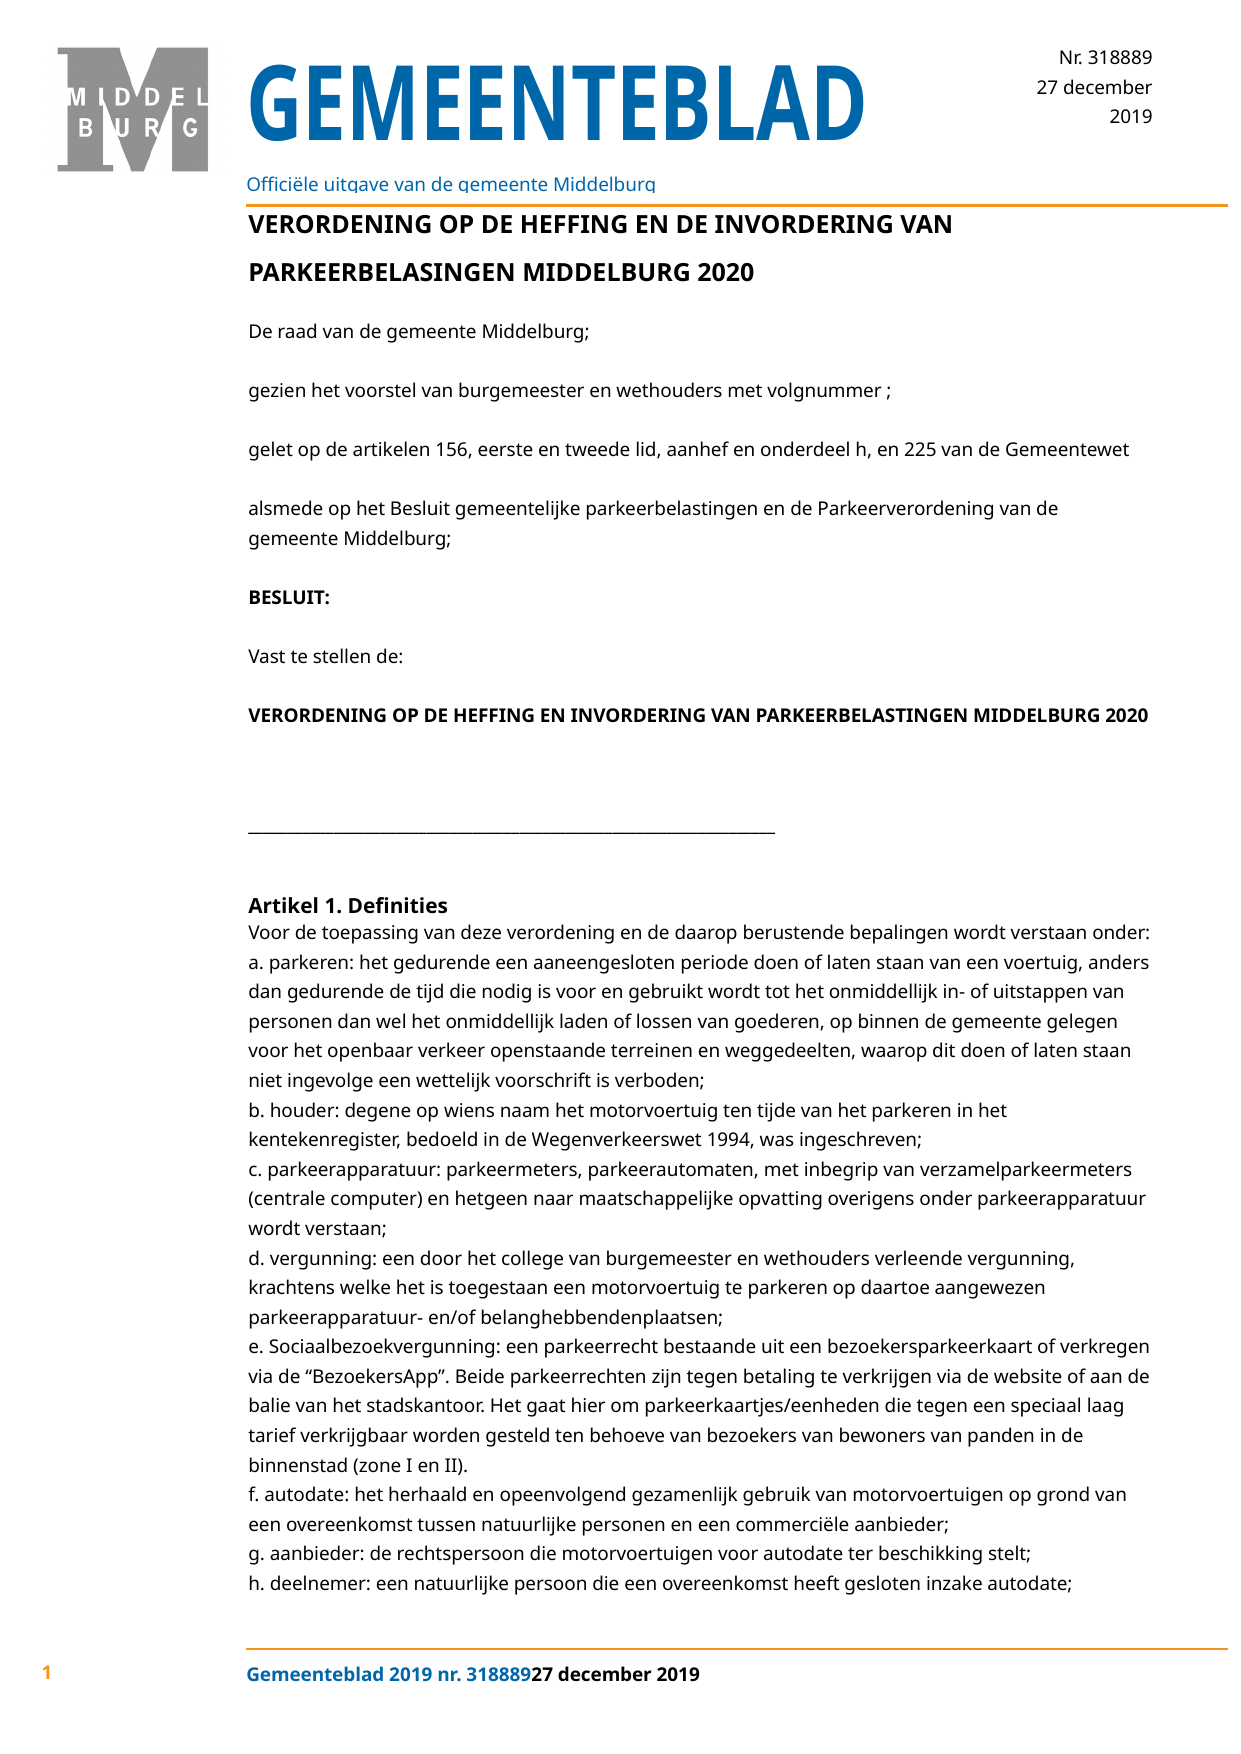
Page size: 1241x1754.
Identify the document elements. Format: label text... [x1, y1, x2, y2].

text gelet op de artikelen 156, eerste en tweede lid, aanhef en onderdeel h, en 225 van de Gemeentewet [248, 436, 1152, 462]
text Voor de toepassing van deze verordening en de daarop berustende bepalingen wordt verstaan onder: [248, 919, 1152, 945]
text e. Sociaalbezoekvergunning: een parkeerrecht bestaande uit een bezoekersparkeerkaart of verkregen via de “BezoekersApp”. Beide parkeerrechten zijn tegen betaling te verkrijgen via de website of aan de balie van het stadskantoor. Het gaat hier om parkeerkaartjes/eenheden die tegen een speciaal laag tarief verkrijgbaar worden gesteld ten behoeve van bezoekers van bewoners van panden in de binnenstad (zone I en II). [248, 1333, 1152, 1478]
picture [41, 47, 231, 172]
text alsmede op het Besluit gemeentelijke parkeerbelastingen en de Parkeerverordening van de gemeente Middelburg; [248, 495, 1152, 551]
text b. houder: degene op wiens naam het motorvoertuig ten tijde van het parkeren in het kentekenregister, bedoeld in de Wegenverkeerswet 1994, was ingeschreven; [248, 1097, 1152, 1152]
text g. aanbieder: de rechtspersoon die motorvoertuigen voor autodate ter beschikking stelt; [248, 1541, 1152, 1566]
text VERORDENING OP DE HEFFING EN INVORDERING VAN PARKEERBELASTINGEN MIDDELBURG 2020 [248, 702, 1152, 728]
text VERORDENING OP DE HEFFING EN DE INVORDERING VAN PARKEERBELASINGEN MIDDELBURG 2020 [248, 207, 1152, 288]
text gezien het voorstel van burgemeester en wethouders met volgnummer ; [248, 377, 1152, 403]
text f. autodate: het herhaald en opeenvolgend gezamenlijk gebruik van motorvoertuigen op grond van een overeenkomst tussen natuurlijke personen en een commerciële aanbieder; [248, 1481, 1152, 1537]
text a. parkeren: het gedurende een aaneengesloten periode doen of laten staan van een voertuig, anders dan gedurende de tijd die nodig is voor en gebruikt wordt tot het onmiddellijk in- of uitstappen van personen dan wel het onmiddellijk laden of lossen van goederen, op binnen de gemeente gelegen voor het openbaar verkeer openstaande terreinen en weggedeelten, waarop dit doen of laten staan niet ingevolge een wettelijk voorschrift is verboden; [248, 949, 1152, 1093]
text Vast te stellen de: [248, 643, 1152, 669]
text h. deelnemer: een natuurlijke persoon die een overeenkomst heeft gesloten inzake autodate; [248, 1570, 1152, 1596]
text Artikel 1. Definities [248, 891, 1152, 919]
text BESLUIT: [248, 584, 1152, 610]
text d. vergunning: een door het college van burgemeester en wethouders verleende vergunning, krachtens welke het is toegestaan een motorvoertuig te parkeren op daartoe aangewezen parkeerapparatuur- en/of belanghebbendenplaatsen; [248, 1245, 1152, 1330]
text c. parkeerapparatuur: parkeermeters, parkeerautomaten, met inbegrip van verzamelparkeermeters (centrale computer) en hetgeen naar maatschappelijke opvatting overigens onder parkeerapparatuur wordt verstaan; [248, 1156, 1152, 1241]
text ____________________________________________________________________ [248, 811, 1152, 837]
text De raad van de gemeente Middelburg; [248, 318, 1152, 344]
